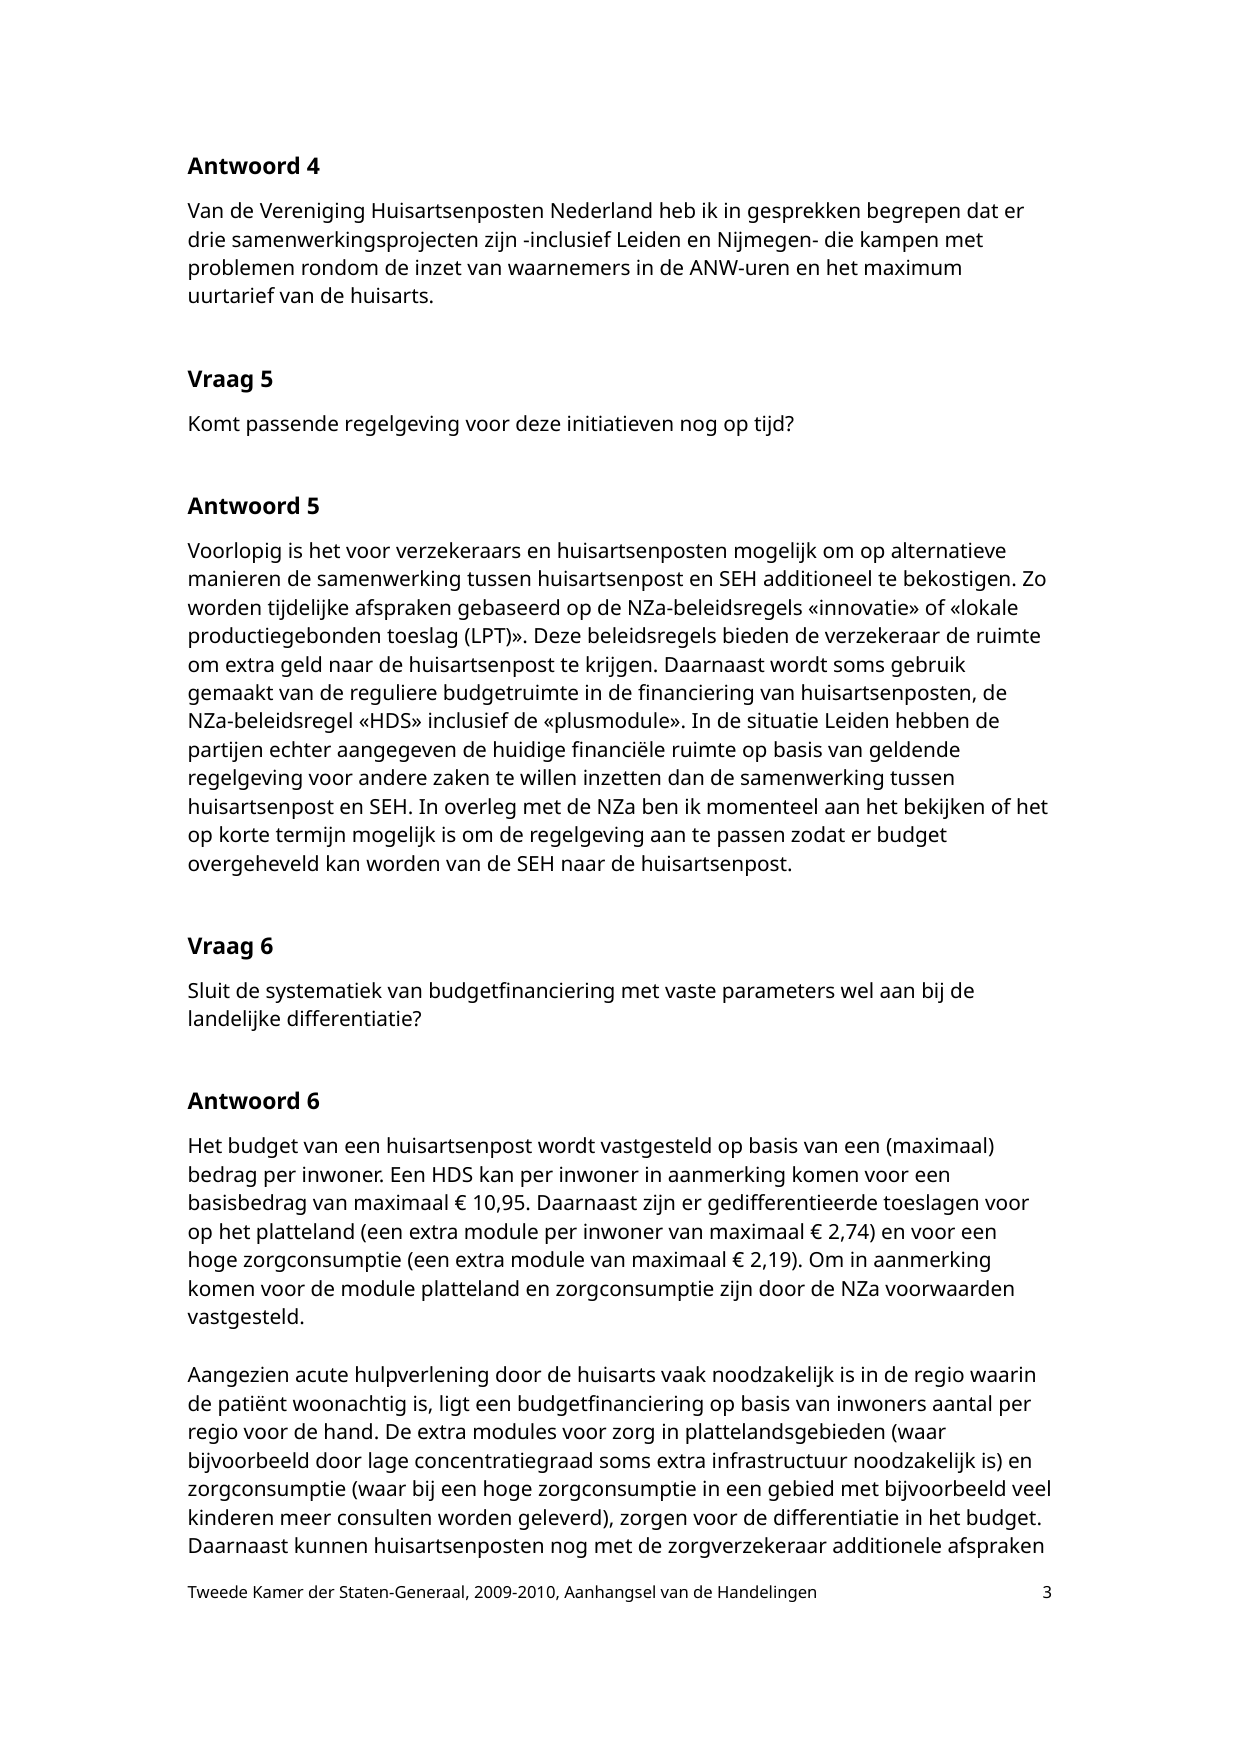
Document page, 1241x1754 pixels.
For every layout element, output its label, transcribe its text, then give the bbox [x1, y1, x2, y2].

text Voorlopig is het voor verzekeraars en huisartsenposten mogelijk om op alternatieve manieren de samenwerking tussen huisartsenpost en SEH additioneel te bekostigen. Zo worden tijdelijke afspraken gebaseerd op de NZa-beleidsregels «innovatie» of «lokale productiegebonden toeslag (LPT)». Deze beleidsregels bieden de verzekeraar de ruimte om extra geld naar de huisartsenpost te krijgen. Daarnaast wordt soms gebruik gemaakt van de reguliere budgetruimte in de financiering van huisartsenposten, de NZa-beleidsregel «HDS» inclusief de «plusmodule». In de situatie Leiden hebben de partijen echter aangegeven de huidige financiële ruimte op basis van geldende regelgeving voor andere zaken te willen inzetten dan de samenwerking tussen huisartsenpost en SEH. In overleg met de NZa ben ik momenteel aan het bekijken of het op korte termijn mogelijk is om de regelgeving aan te passen zodat er budget overgeheveld kan worden van de SEH naar de huisartsenpost. [187, 536, 1053, 877]
text Sluit de systematiek van budgetfinanciering met vaste parameters wel aan bij de landelijke differentiatie? [187, 976, 1053, 1033]
text Van de Vereniging Huisartsenposten Nederland heb ik in gesprekken begrepen dat er drie samenwerkingsprojecten zijn -inclusief Leiden en Nijmegen- die kampen met problemen rondom de inzet van waarnemers in de ANW-uren en het maximum uurtarief van de huisarts. [187, 196, 1053, 310]
subtitle Antwoord 5 [187, 490, 1053, 521]
text Aangezien acute hulpverlening door de huisarts vaak noodzakelijk is in de regio waarin de patiënt woonachtig is, ligt een budgetfinanciering op basis van inwoners aantal per regio voor de hand. De extra modules voor zorg in plattelandsgebieden (waar bijvoorbeeld door lage concentratiegraad soms extra infrastructuur noodzakelijk is) en zorgconsumptie (waar bij een hoge zorgconsumptie in een gebied met bijvoorbeeld veel kinderen meer consulten worden geleverd), zorgen voor de differentiatie in het budget. Daarnaast kunnen huisartsenposten nog met de zorgverzekeraar additionele afspraken [187, 1361, 1053, 1560]
subtitle Vraag 6 [187, 930, 1053, 961]
subtitle Antwoord 6 [187, 1085, 1053, 1117]
subtitle Antwoord 4 [187, 150, 1053, 181]
text Komt passende regelgeving voor deze initiatieven nog op tijd? [187, 409, 1053, 437]
subtitle Vraag 5 [187, 362, 1053, 394]
text Het budget van een huisartsenpost wordt vastgesteld op basis van een (maximaal) bedrag per inwoner. Een HDS kan per inwoner in aanmerking komen voor een basisbedrag van maximaal € 10,95. Daarnaast zijn er gedifferentieerde toeslagen voor op het platteland (een extra module per inwoner van maximaal € 2,74) en voor een hoge zorgconsumptie (een extra module van maximaal € 2,19). Om in aanmerking komen voor de module platteland en zorgconsumptie zijn door de NZa voorwaarden vastgesteld. [187, 1132, 1053, 1331]
